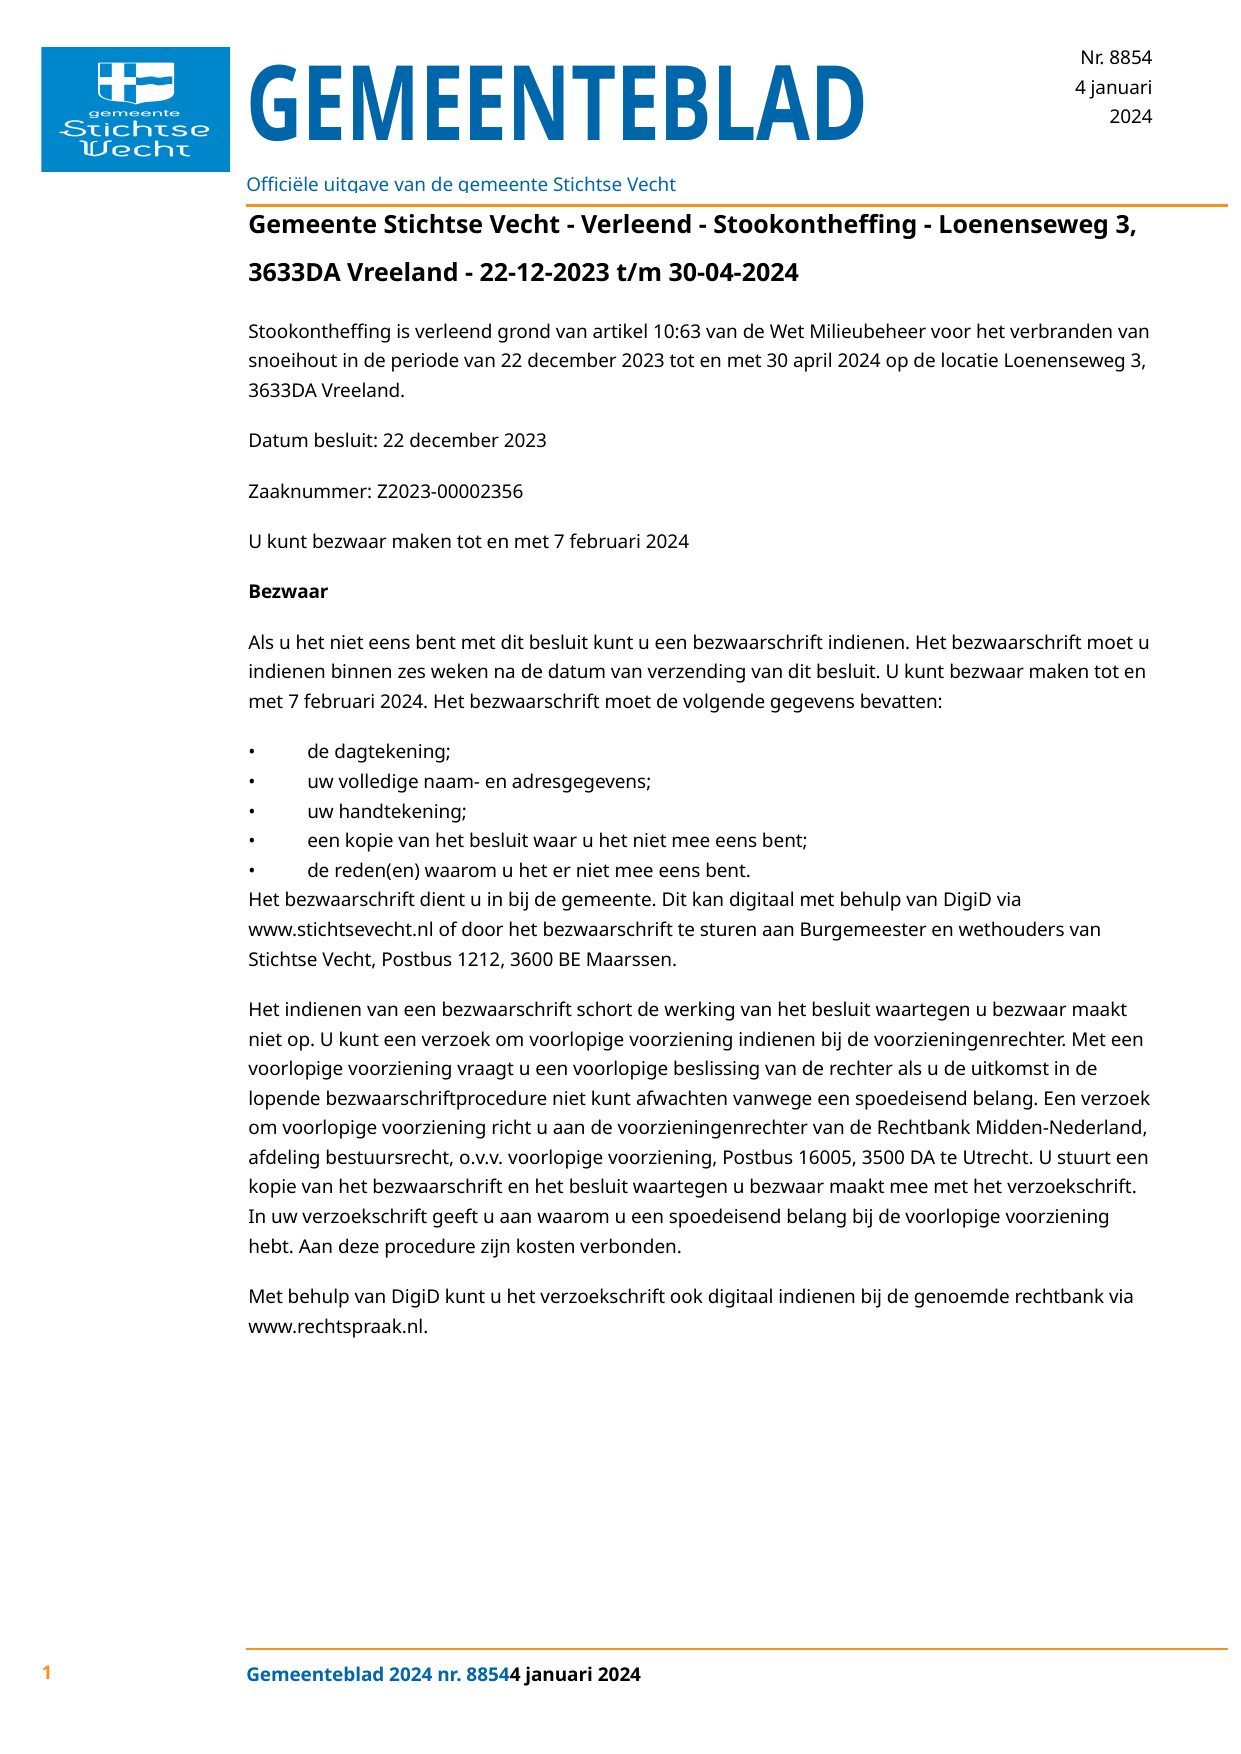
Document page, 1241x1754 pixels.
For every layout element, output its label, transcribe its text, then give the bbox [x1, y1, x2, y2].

text Bezwaar [248, 579, 1152, 604]
list uw volledige naam- en adresgegevens; [248, 768, 1152, 794]
list de dagtekening; [248, 739, 1152, 764]
text Gemeente Stichtse Vecht - Verleend - Stookontheffing - Loenenseweg 3, 3633DA Vreeland - 22-12-2023 t/m 30-04-2024 [248, 207, 1152, 288]
text Stookontheffing is verleend grond van artikel 10:63 van de Wet Milieubeheer voor het verbranden van snoeihout in de periode van 22 december 2023 tot en met 30 april 2024 op de locatie Loenenseweg 3, 3633DA Vreeland. [248, 318, 1152, 403]
list uw handtekening; [248, 798, 1152, 824]
text Als u het niet eens bent met dit besluit kunt u een bezwaarschrift indienen. Het bezwaarschrift moet u indienen binnen zes weken na de datum van verzending van dit besluit. U kunt bezwaar maken tot en met 7 februari 2024. Het bezwaarschrift moet de volgende gegevens bevatten: [248, 629, 1152, 714]
text Het bezwaarschrift dient u in bij de gemeente. Dit kan digitaal met behulp van DigiD via www.stichtsevecht.nl of door het bezwaarschrift te sturen aan Burgemeester en wethouders van Stichtse Vecht, Postbus 1212, 3600 BE Maarssen. [248, 887, 1152, 972]
text Datum besluit: 22 december 2023 [248, 427, 1152, 453]
picture [137, 63, 174, 103]
list de reden(en) waarom u het er niet mee eens bent. [248, 857, 1152, 883]
text Het indienen van een bezwaarschrift schort de werking van het besluit waartegen u bezwaar maakt niet op. U kunt een verzoek om voorlopige voorziening indienen bij de voorzieningenrechter. Met een voorlopige voorziening vraagt u een voorlopige beslissing van de rechter als u de uitkomst in de lopende bezwaarschriftprocedure niet kunt afwachten vanwege een spoedeisend belang. Een verzoek om voorlopige voorziening richt u aan de voorzieningenrechter van de Rechtbank Midden-Nederland, afdeling bestuursrecht, o.v.v. voorlopige voorziening, Postbus 16005, 3500 DA te Utrecht. U stuurt een kopie van het bezwaarschrift en het besluit waartegen u bezwaar maakt mee met het verzoekschrift. In uw verzoekschrift geeft u aan waarom u een spoedeisend belang bij de voorlopige voorziening hebt. Aan deze procedure zijn kosten verbonden. [248, 996, 1152, 1259]
list een kopie van het besluit waar u het niet mee eens bent; [248, 827, 1152, 853]
text Zaaknummer: Z2023-00002356 [248, 478, 1152, 504]
text U kunt bezwaar maken tot en met 7 februari 2024 [248, 528, 1152, 554]
text Met behulp van DigiD kunt u het verzoekschrift ook digitaal indienen bij de genoemde rechtbank via www.rechtspraak.nl. [248, 1283, 1152, 1339]
picture [99, 63, 135, 101]
